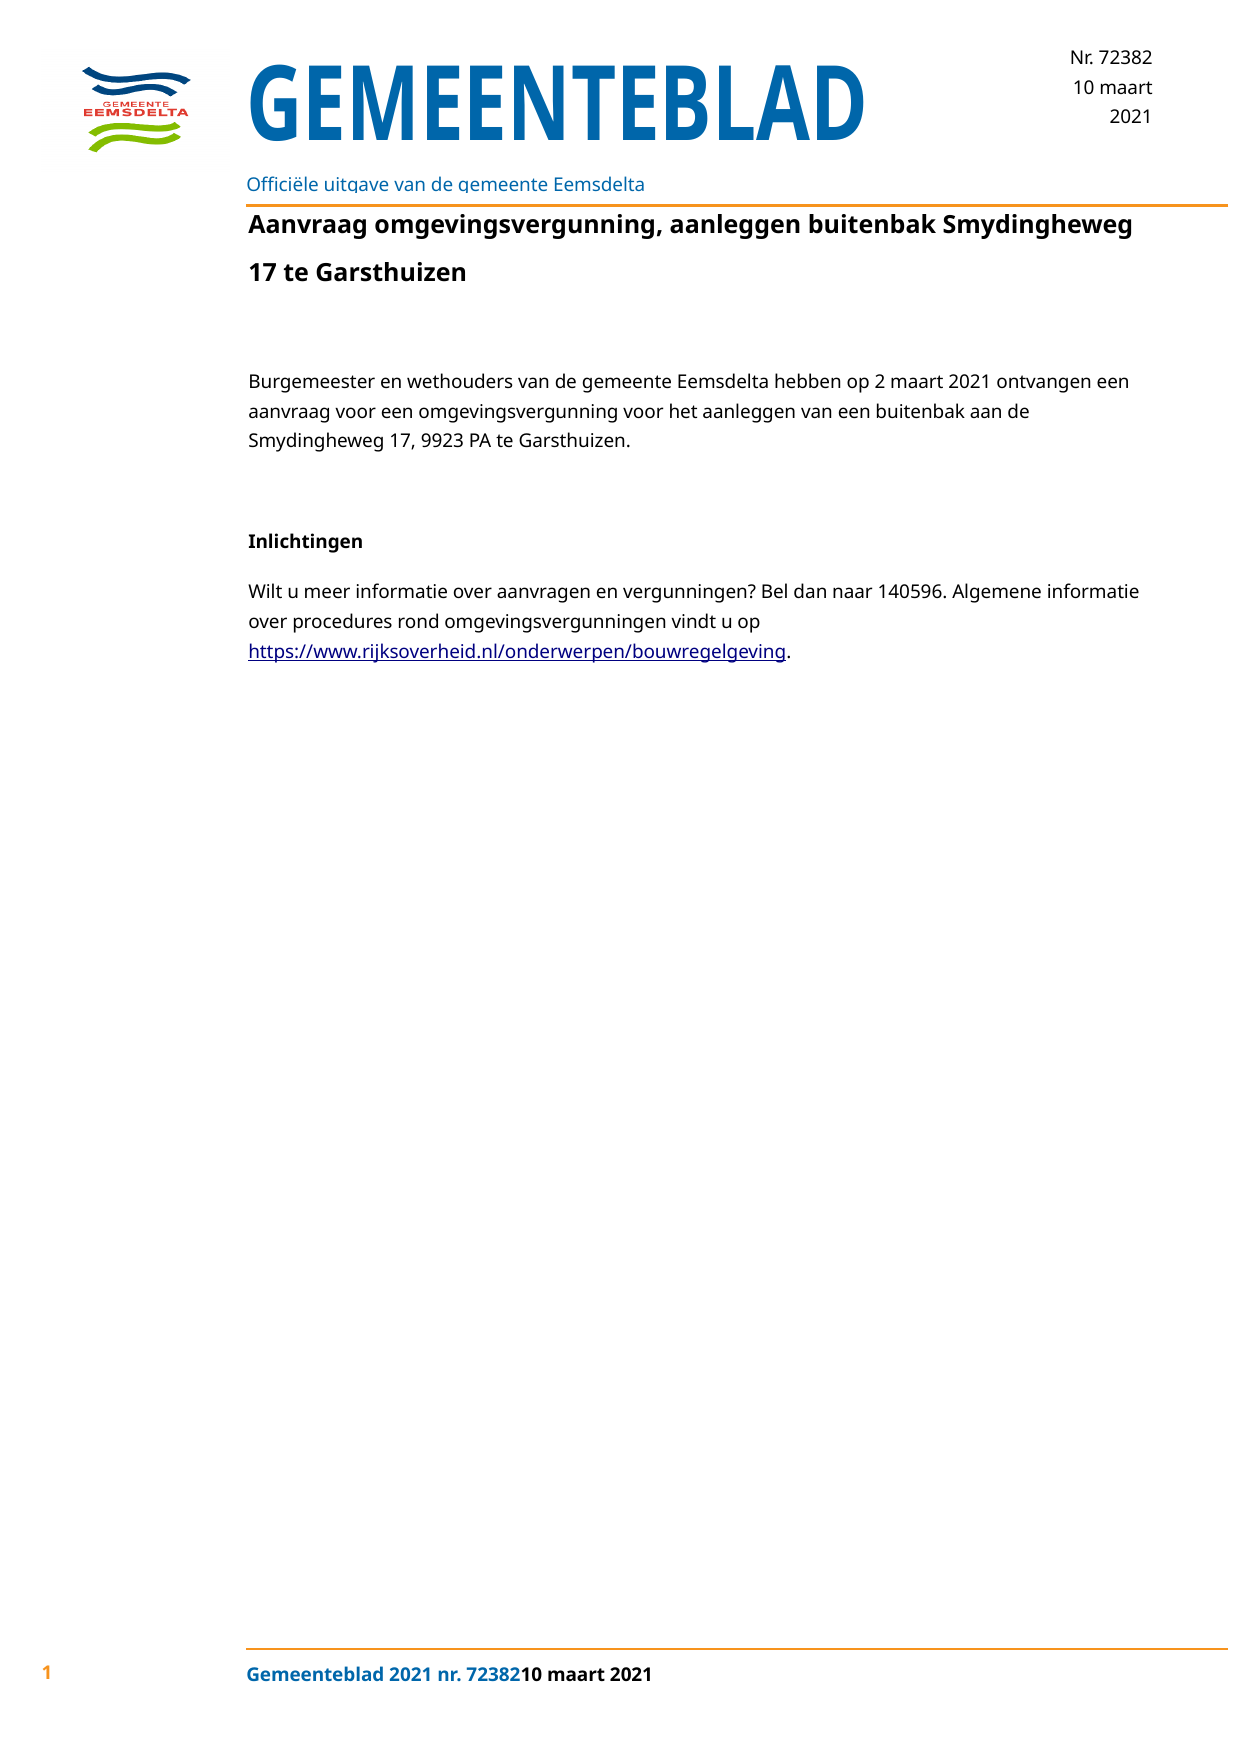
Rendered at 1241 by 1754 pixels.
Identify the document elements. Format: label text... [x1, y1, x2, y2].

picture [41, 47, 231, 172]
text Wilt u meer informatie over aanvragen en vergunningen? Bel dan naar 140596. Algemene informatie over procedures rond omgevingsvergunningen vindt u op https://www.rijksoverheid.nl/onderwerpen/bouwregelgeving. [248, 579, 1152, 664]
text Burgemeester en wethouders van de gemeente Eemsdelta hebben op 2 maart 2021 ontvangen een aanvraag voor een omgevingsvergunning voor het aanleggen van een buitenbak aan de Smydingheweg 17, 9923 PA te Garsthuizen. [248, 368, 1152, 453]
text Inlichtingen [248, 528, 1152, 554]
text Aanvraag omgevingsvergunning, aanleggen buitenbak Smydingheweg 17 te Garsthuizen [248, 207, 1152, 288]
